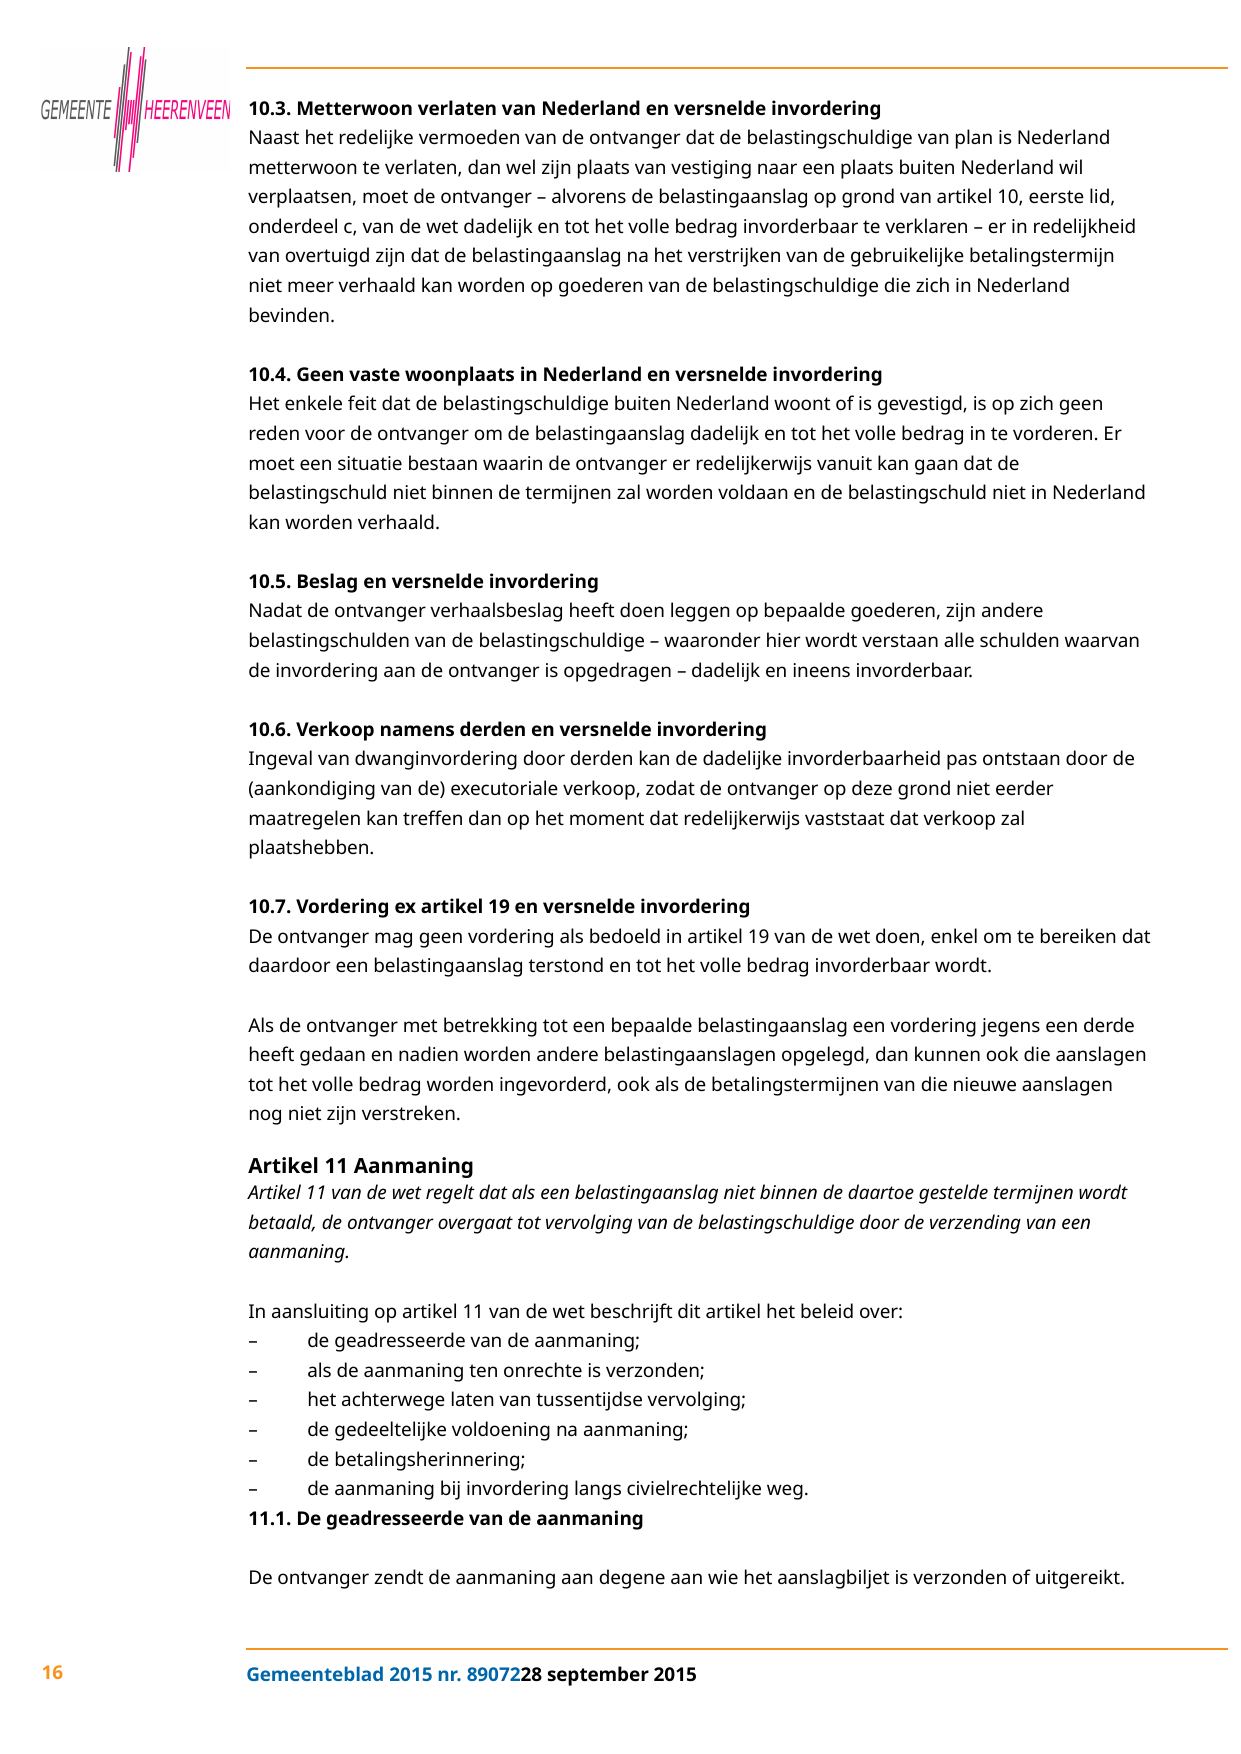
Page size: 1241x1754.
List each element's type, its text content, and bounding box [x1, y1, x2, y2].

text Nadat de ontvanger verhaalsbeslag heeft doen leggen op bepaalde goederen, zijn andere belastingschulden van de belastingschuldige – waaronder hier wordt verstaan alle schulden waarvan de invordering aan de ontvanger is opgedragen – dadelijk en ineens invorderbaar. [248, 598, 1152, 683]
list het achterwege laten van tussentijdse vervolging; [248, 1387, 1152, 1412]
picture [41, 47, 231, 172]
text De ontvanger zendt de aanmaning aan degene aan wie het aanslagbiljet is verzonden of uitgereikt. [248, 1564, 1152, 1590]
text De ontvanger mag geen vordering als bedoeld in artikel 19 van de wet doen, enkel om te bereiken dat daardoor een belastingaanslag terstond en tot het volle bedrag invorderbaar wordt. [248, 923, 1152, 978]
list de geadresseerde van de aanmaning; [248, 1327, 1152, 1353]
text 10.6. Verkoop namens derden en versnelde invordering [248, 716, 1152, 742]
text 10.5. Beslag en versnelde invordering [248, 568, 1152, 594]
text Als de ontvanger met betrekking tot een bepaalde belastingaanslag een vordering jegens een derde heeft gedaan en nadien worden andere belastingaanslagen opgelegd, dan kunnen ook die aanslagen tot het volle bedrag worden ingevorderd, ook als de betalingstermijnen van die nieuwe aanslagen nog niet zijn verstreken. [248, 1012, 1152, 1126]
list de betalingsherinnering; [248, 1446, 1152, 1471]
text Ingeval van dwanginvordering door derden kan de dadelijke invorderbaarheid pas ontstaan door de (aankondiging van de) executoriale verkoop, zodat de ontvanger op deze grond niet eerder maatregelen kan treffen dan op het moment dat redelijkerwijs vaststaat dat verkoop zal plaatshebben. [248, 746, 1152, 860]
text 11.1. De geadresseerde van de aanmaning [248, 1505, 1152, 1531]
list de gedeeltelijke voldoening na aanmaning; [248, 1416, 1152, 1442]
text Artikel 11 van de wet regelt dat als een belastingaanslag niet binnen de daartoe gestelde termijnen wordt betaald, de ontvanger overgaat tot vervolging van de belastingschuldige door de verzending van een aanmaning. [248, 1179, 1152, 1264]
list als de aanmaning ten onrechte is verzonden; [248, 1357, 1152, 1383]
text Artikel 11 Aanmaning [248, 1151, 1152, 1179]
list de aanmaning bij invordering langs civielrechtelijke weg. [248, 1475, 1152, 1501]
text 10.4. Geen vaste woonplaats in Nederland en versnelde invordering [248, 361, 1152, 387]
text 10.3. Metterwoon verlaten van Nederland en versnelde invordering [248, 95, 1152, 121]
text In aansluiting op artikel 11 van de wet beschrijft dit artikel het beleid over: [248, 1298, 1152, 1323]
text Naast het redelijke vermoeden van de ontvanger dat de belastingschuldige van plan is Nederland metterwoon te verlaten, dan wel zijn plaats van vestiging naar een plaats buiten Nederland wil verplaatsen, moet de ontvanger – alvorens de belastingaanslag op grond van artikel 10, eerste lid, onderdeel c, van de wet dadelijk en tot het volle bedrag invorderbaar te verklaren – er in redelijkheid van overtuigd zijn dat de belastingaanslag na het verstrijken van de gebruikelijke betalingstermijn niet meer verhaald kan worden op goederen van de belastingschuldige die zich in Nederland bevinden. [248, 124, 1152, 328]
text Het enkele feit dat de belastingschuldige buiten Nederland woont of is gevestigd, is op zich geen reden voor de ontvanger om de belastingaanslag dadelijk en tot het volle bedrag in te vorderen. Er moet een situatie bestaan waarin de ontvanger er redelijkerwijs vanuit kan gaan dat de belastingschuld niet binnen de termijnen zal worden voldaan en de belastingschuld niet in Nederland kan worden verhaald. [248, 391, 1152, 535]
text 10.7. Vordering ex artikel 19 en versnelde invordering [248, 893, 1152, 919]
